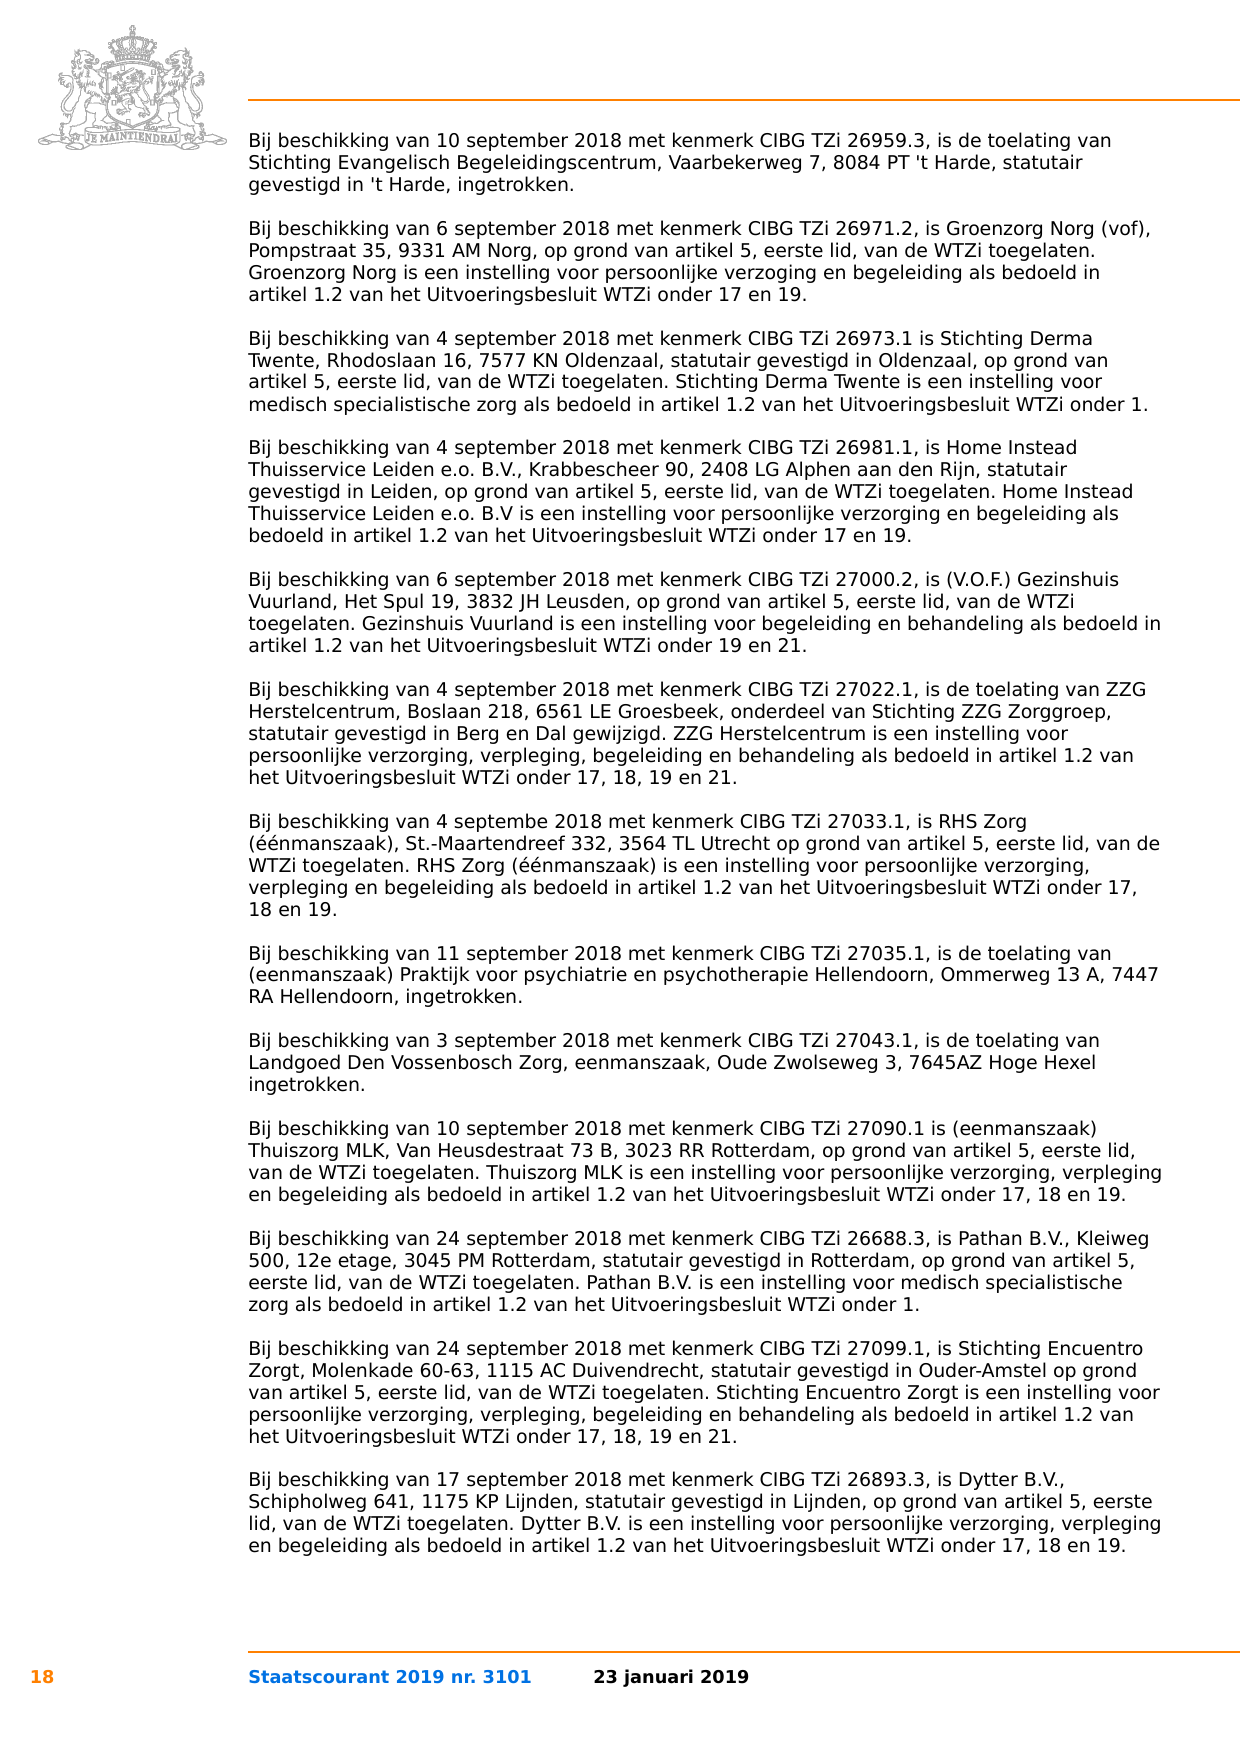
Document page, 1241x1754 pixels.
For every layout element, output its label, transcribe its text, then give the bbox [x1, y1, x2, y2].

picture [38, 25, 227, 150]
text Bij beschikking van 4 september 2018 met kenmerk CIBG TZi 26981.1, is Home Instead Thuisservice Leiden e.o. B.V., Krabbescheer 90, 2408 LG Alphen aan den Rijn, statutair gevestigd in Leiden, op grond van artikel 5, eerste lid, van de WTZi toegelaten. Home Instead Thuisservice Leiden e.o. B.V is een instelling voor persoonlijke verzorging en begeleiding als bedoeld in artikel 1.2 van het Uitvoeringsbesluit WTZi onder 17 en 19. [248, 437, 1163, 547]
text Bij beschikking van 11 september 2018 met kenmerk CIBG TZi 27035.1, is de toelating van (eenmanszaak) Praktijk voor psychiatrie en psychotherapie Hellendoorn, Ommerweg 13 A, 7447 RA Hellendoorn, ingetrokken. [248, 942, 1163, 1008]
text Bij beschikking van 24 september 2018 met kenmerk CIBG TZi 26688.3, is Pathan B.V., Kleiweg 500, 12e etage, 3045 PM Rotterdam, statutair gevestigd in Rotterdam, op grond van artikel 5, eerste lid, van de WTZi toegelaten. Pathan B.V. is een instelling voor medisch specialistische zorg als bedoeld in artikel 1.2 van het Uitvoeringsbesluit WTZi onder 1. [248, 1228, 1163, 1316]
text Bij beschikking van 17 september 2018 met kenmerk CIBG TZi 26893.3, is Dytter B.V., Schipholweg 641, 1175 KP Lijnden, statutair gevestigd in Lijnden, op grond van artikel 5, eerste lid, van de WTZi toegelaten. Dytter B.V. is een instelling voor persoonlijke verzorging, verpleging en begeleiding als bedoeld in artikel 1.2 van het Uitvoeringsbesluit WTZi onder 17, 18 en 19. [248, 1469, 1163, 1557]
text Bij beschikking van 4 september 2018 met kenmerk CIBG TZi 27022.1, is de toelating van ZZG Herstelcentrum, Boslaan 218, 6561 LE Groesbeek, onderdeel van Stichting ZZG Zorggroep, statutair gevestigd in Berg en Dal gewijzigd. ZZG Herstelcentrum is een instelling voor persoonlijke verzorging, verpleging, begeleiding en behandeling als bedoeld in artikel 1.2 van het Uitvoeringsbesluit WTZi onder 17, 18, 19 en 21. [248, 679, 1163, 789]
text Bij beschikking van 10 september 2018 met kenmerk CIBG TZi 27090.1 is (eenmanszaak) Thuiszorg MLK, Van Heusdestraat 73 B, 3023 RR Rotterdam, op grond van artikel 5, eerste lid, van de WTZi toegelaten. Thuiszorg MLK is een instelling voor persoonlijke verzorging, verpleging en begeleiding als bedoeld in artikel 1.2 van het Uitvoeringsbesluit WTZi onder 17, 18 en 19. [248, 1118, 1163, 1206]
text Bij beschikking van 4 septembe 2018 met kenmerk CIBG TZi 27033.1, is RHS Zorg (éénmanszaak), St.-Maartendreef 332, 3564 TL Utrecht op grond van artikel 5, eerste lid, van de WTZi toegelaten. RHS Zorg (éénmanszaak) is een instelling voor persoonlijke verzorging, verpleging en begeleiding als bedoeld in artikel 1.2 van het Uitvoeringsbesluit WTZi onder 17, 18 en 19. [248, 811, 1163, 921]
text Bij beschikking van 10 september 2018 met kenmerk CIBG TZi 26959.3, is de toelating van Stichting Evangelisch Begeleidingscentrum, Vaarbekerweg 7, 8084 PT 't Harde, statutair gevestigd in 't Harde, ingetrokken. [248, 130, 1163, 196]
text Bij beschikking van 6 september 2018 met kenmerk CIBG TZi 26971.2, is Groenzorg Norg (vof), Pompstraat 35, 9331 AM Norg, op grond van artikel 5, eerste lid, van de WTZi toegelaten. Groenzorg Norg is een instelling voor persoonlijke verzoging en begeleiding als bedoeld in artikel 1.2 van het Uitvoeringsbesluit WTZi onder 17 en 19. [248, 218, 1163, 306]
text Bij beschikking van 3 september 2018 met kenmerk CIBG TZi 27043.1, is de toelating van Landgoed Den Vossenbosch Zorg, eenmanszaak, Oude Zwolseweg 3, 7645AZ Hoge Hexel ingetrokken. [248, 1030, 1163, 1096]
text Bij beschikking van 6 september 2018 met kenmerk CIBG TZi 27000.2, is (V.O.F.) Gezinshuis Vuurland, Het Spul 19, 3832 JH Leusden, op grond van artikel 5, eerste lid, van de WTZi toegelaten. Gezinshuis Vuurland is een instelling voor begeleiding en behandeling als bedoeld in artikel 1.2 van het Uitvoeringsbesluit WTZi onder 19 en 21. [248, 569, 1163, 657]
text Bij beschikking van 24 september 2018 met kenmerk CIBG TZi 27099.1, is Stichting Encuentro Zorgt, Molenkade 60-63, 1115 AC Duivendrecht, statutair gevestigd in Ouder-Amstel op grond van artikel 5, eerste lid, van de WTZi toegelaten. Stichting Encuentro Zorgt is een instelling voor persoonlijke verzorging, verpleging, begeleiding en behandeling als bedoeld in artikel 1.2 van het Uitvoeringsbesluit WTZi onder 17, 18, 19 en 21. [248, 1338, 1163, 1447]
text Bij beschikking van 4 september 2018 met kenmerk CIBG TZi 26973.1 is Stichting Derma Twente, Rhodoslaan 16, 7577 KN Oldenzaal, statutair gevestigd in Oldenzaal, op grond van artikel 5, eerste lid, van de WTZi toegelaten. Stichting Derma Twente is een instelling voor medisch specialistische zorg als bedoeld in artikel 1.2 van het Uitvoeringsbesluit WTZi onder 1. [248, 327, 1163, 415]
